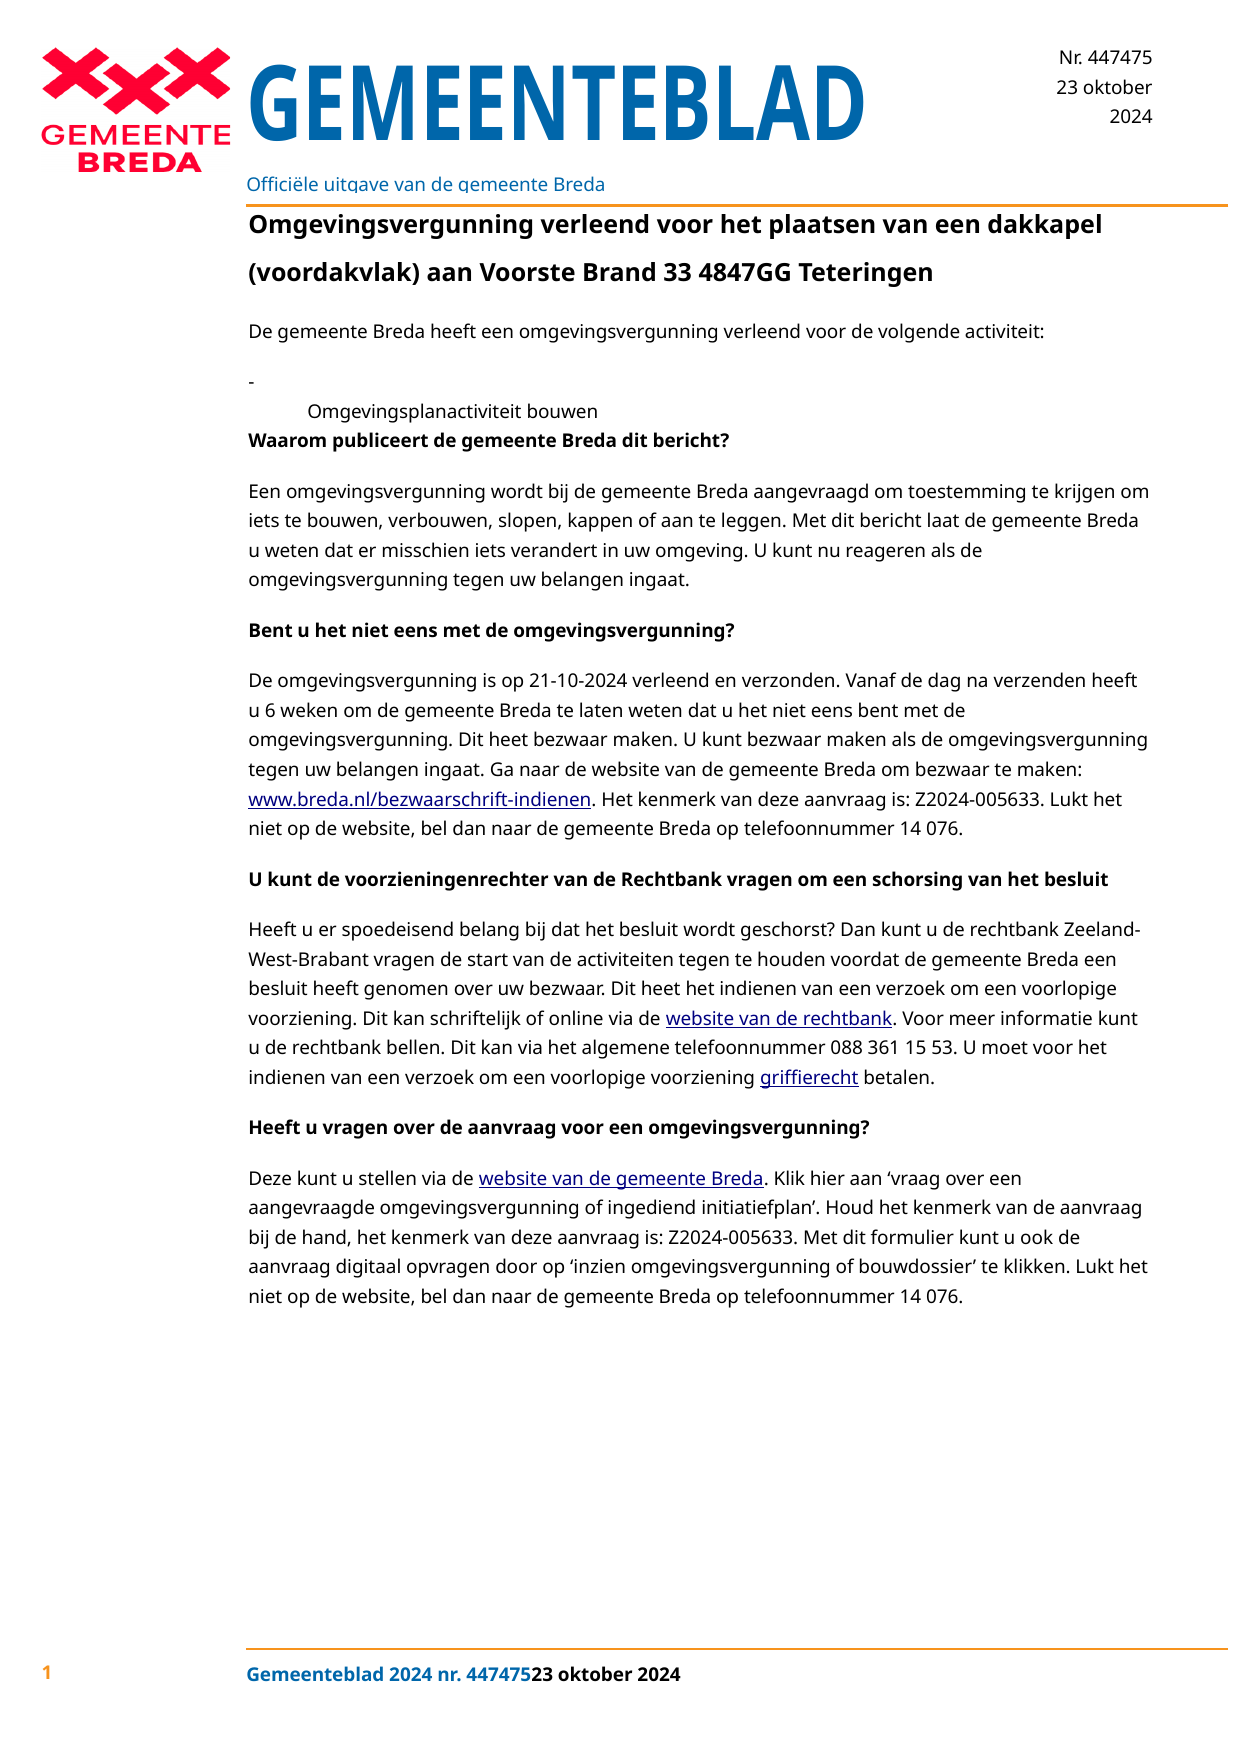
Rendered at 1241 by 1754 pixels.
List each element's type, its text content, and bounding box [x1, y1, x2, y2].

text Waarom publiceert de gemeente Breda dit bericht? [248, 427, 1152, 453]
text Heeft u er spoedeisend belang bij dat het besluit wordt geschorst? Dan kunt u de rechtbank Zeeland-West-Brabant vragen de start van de activiteiten tegen te houden voordat de gemeente Breda een besluit heeft genomen over uw bezwaar. Dit heet het indienen van een verzoek om een voorlopige voorziening. Dit kan schriftelijk of online via de website van de rechtbank. Voor meer informatie kunt u de rechtbank bellen. Dit kan via het algemene telefoonnummer 088 361 15 53. U moet voor het indienen van een verzoek om een voorlopige voorziening griffierecht betalen. [248, 916, 1152, 1090]
text Heeft u vragen over de aanvraag voor een omgevingsvergunning? [248, 1114, 1152, 1140]
text Omgevingsvergunning verleend voor het plaatsen van een dakkapel (voordakvlak) aan Voorste Brand 33 4847GG Teteringen [248, 207, 1152, 288]
text U kunt de voorzieningenrechter van de Rechtbank vragen om een schorsing van het besluit [248, 866, 1152, 892]
text Deze kunt u stellen via de website van de gemeente Breda. Klik hier aan ‘vraag over een aangevraagde omgevingsvergunning of ingediend initiatiefplan’. Houd het kenmerk van de aanvraag bij de hand, het kenmerk van deze aanvraag is: Z2024-005633. Met dit formulier kunt u ook de aanvraag digitaal opvragen door op ‘inzien omgevingsvergunning of bouwdossier’ te klikken. Lukt het niet op de website, bel dan naar de gemeente Breda op telefoonnummer 14 076. [248, 1165, 1152, 1309]
text Een omgevingsvergunning wordt bij de gemeente Breda aangevraagd om toestemming te krijgen om iets te bouwen, verbouwen, slopen, kappen of aan te leggen. Met dit bericht laat de gemeente Breda u weten dat er misschien iets verandert in uw omgeving. U kunt nu reageren als de omgevingsvergunning tegen uw belangen ingaat. [248, 478, 1152, 592]
text De gemeente Breda heeft een omgevingsvergunning verleend voor de volgende activiteit: [248, 318, 1152, 344]
picture [41, 47, 231, 172]
text De omgevingsvergunning is op 21-10-2024 verleend en verzonden. Vanaf de dag na verzenden heeft u 6 weken om de gemeente Breda te laten weten dat u het niet eens bent met de omgevingsvergunning. Dit heet bezwaar maken. U kunt bezwaar maken als de omgevingsvergunning tegen uw belangen ingaat. Ga naar de website van de gemeente Breda om bezwaar te maken: www.breda.nl/bezwaarschrift-indienen. Het kenmerk van deze aanvraag is: Z2024-005633. Lukt het niet op de website, bel dan naar de gemeente Breda op telefoonnummer 14 076. [248, 667, 1152, 841]
text Bent u het niet eens met de omgevingsvergunning? [248, 617, 1152, 643]
list Omgevingsplanactiviteit bouwen [248, 398, 1152, 424]
